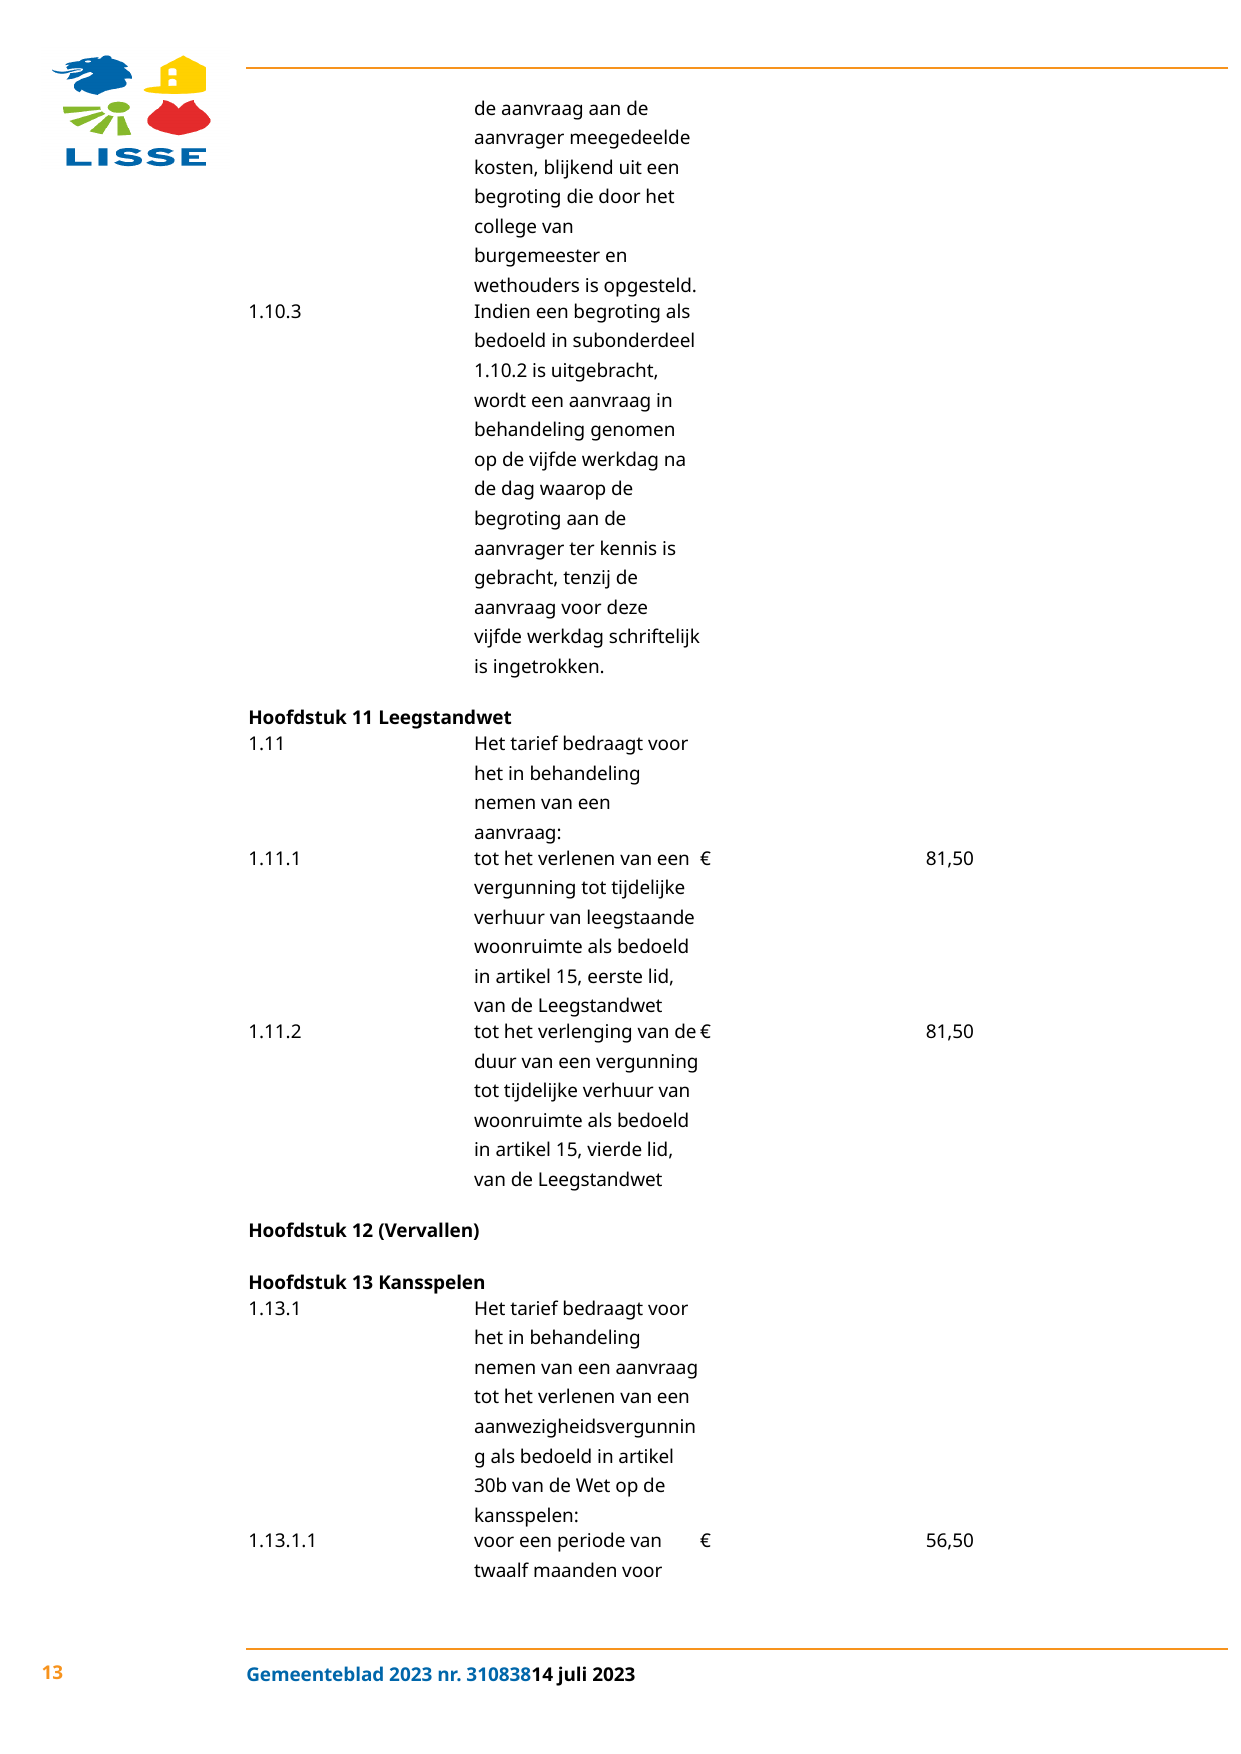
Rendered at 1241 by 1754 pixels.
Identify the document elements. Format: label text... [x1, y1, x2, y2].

table_cell [248, 1192, 474, 1218]
table_cell tot het verlenen van een vergunning tot tijdelijke verhuur van leegstaande woonruimte als bedoeld in artikel 15, eerste lid, van de Leegstandwet [474, 845, 700, 1018]
table_cell [700, 705, 926, 730]
picture [41, 47, 231, 172]
table_cell 81,50 [926, 845, 1152, 1018]
table_cell [700, 1295, 926, 1528]
table_cell [926, 730, 1152, 845]
table_cell 1.11 [248, 730, 474, 845]
table_cell [926, 1192, 1152, 1218]
table_cell [926, 705, 1152, 730]
table_cell [926, 1269, 1152, 1295]
table_cell [700, 1218, 926, 1243]
table_cell [700, 1269, 926, 1295]
table_cell [700, 679, 926, 704]
table_cell [926, 298, 1152, 679]
table_cell [700, 1192, 926, 1218]
table_cell [248, 95, 474, 298]
table_cell tot het verlenging van de duur van een vergunning tot tijdelijke verhuur van woonruimte als bedoeld in artikel 15, vierde lid, van de Leegstandwet [474, 1018, 700, 1192]
table_cell 1.13.1.1 [248, 1528, 474, 1583]
table_cell [700, 95, 926, 298]
table_cell [700, 298, 926, 679]
table_cell 81,50 [926, 1018, 1152, 1192]
table_cell voor een periode van twaalf maanden voor [474, 1528, 700, 1583]
table_cell [474, 1244, 700, 1269]
table_cell [926, 679, 1152, 704]
table_cell 1.11.2 [248, 1018, 474, 1192]
table_cell [474, 1192, 700, 1218]
table_cell Hoofdstuk 11 Leegstandwet [248, 705, 700, 730]
table_cell Hoofdstuk 13 Kansspelen [248, 1269, 700, 1295]
table_cell [926, 1295, 1152, 1528]
table_cell de aanvraag aan de aanvrager meegedeelde kosten, blijkend uit een begroting die door het college van burgemeester en wethouders is opgesteld. [474, 95, 700, 298]
table_cell [474, 679, 700, 704]
table_cell [248, 679, 474, 704]
table_cell 1.10.3 [248, 298, 474, 679]
table_cell € [700, 845, 926, 1018]
table_cell € [700, 1018, 926, 1192]
table_cell [700, 1244, 926, 1269]
table_cell Het tarief bedraagt voor het in behandeling nemen van een aanvraag tot het verlenen van een aanwezigheidsvergunning als bedoeld in artikel 30b van de Wet op de kansspelen: [474, 1295, 700, 1528]
table_cell € [700, 1528, 926, 1583]
table_cell Het tarief bedraagt voor het in behandeling nemen van een aanvraag: [474, 730, 700, 845]
table_cell [248, 1244, 474, 1269]
table_cell 1.11.1 [248, 845, 474, 1018]
table_cell Hoofdstuk 12 (Vervallen) [248, 1218, 700, 1243]
table_cell 56,50 [926, 1528, 1152, 1583]
table_cell 1.13.1 [248, 1295, 474, 1528]
table_cell [926, 1218, 1152, 1243]
table_cell [700, 730, 926, 845]
table_cell [926, 1244, 1152, 1269]
table_cell [926, 95, 1152, 298]
table_cell Indien een begroting als bedoeld in subonderdeel 1.10.2 is uitgebracht, wordt een aanvraag in behandeling genomen op de vijfde werkdag na de dag waarop de begroting aan de aanvrager ter kennis is gebracht, tenzij de aanvraag voor deze vijfde werkdag schriftelijk is ingetrokken. [474, 298, 700, 679]
